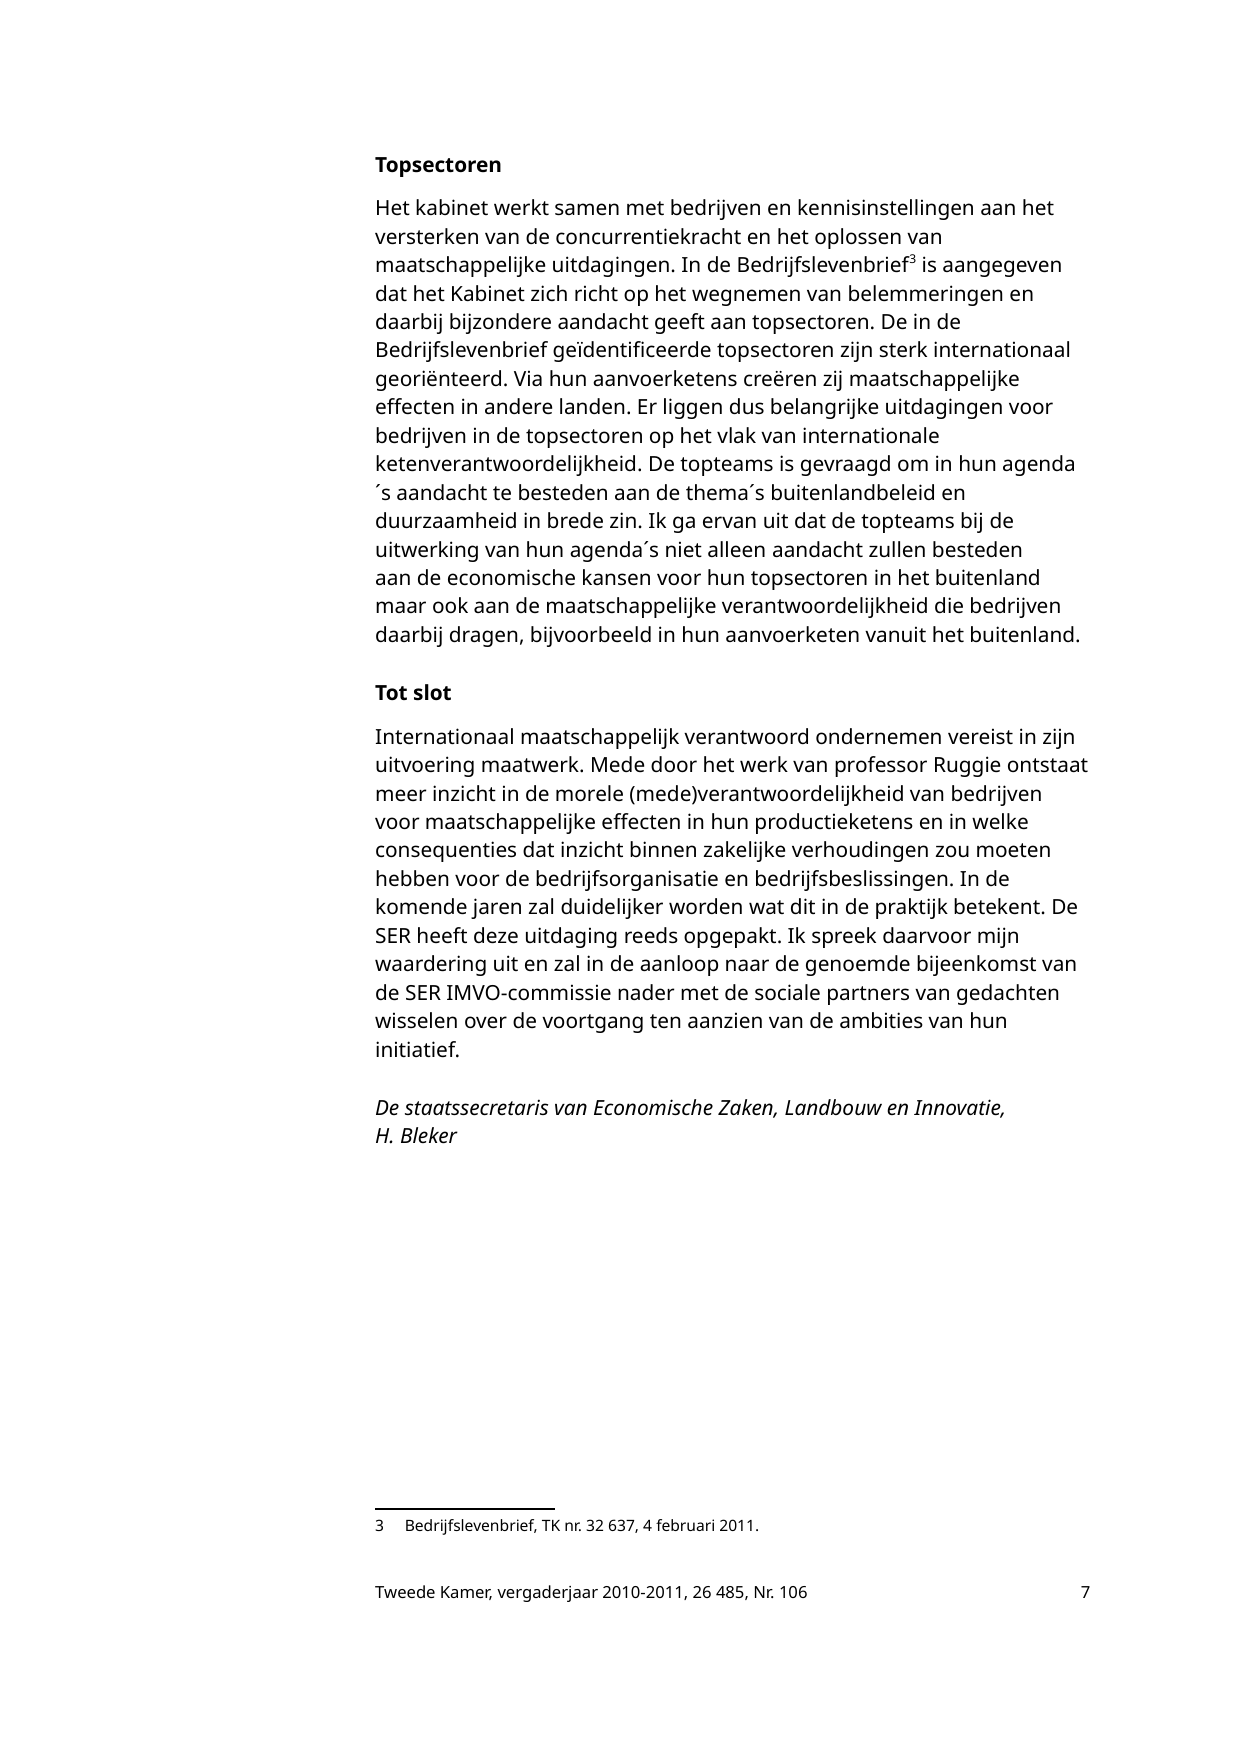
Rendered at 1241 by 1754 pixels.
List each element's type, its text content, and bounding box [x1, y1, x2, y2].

text Internationaal maatschappelijk verantwoord ondernemen vereist in zijn uitvoering maatwerk. Mede door het werk van professor Ruggie ontstaat meer inzicht in de morele (mede)verantwoordelijkheid van bedrijven voor maatschappelijke effecten in hun productieketens en in welke consequenties dat inzicht binnen zakelijke verhoudingen zou moeten hebben voor de bedrijfsorganisatie en bedrijfsbeslissingen. In de komende jaren zal duidelijker worden wat dit in de praktijk betekent. De SER heeft deze uitdaging reeds opgepakt. Ik spreek daarvoor mijn waardering uit en zal in de aanloop naar de genoemde bijeenkomst van de SER IMVO-commissie nader met de sociale partners van gedachten wisselen over de voortgang ten aanzien van de ambities van hun initiatief. [375, 722, 1090, 1063]
text Tot slot [375, 678, 1090, 707]
text Topsectoren [375, 150, 1090, 178]
text H. Bleker [375, 1122, 1090, 1150]
text Het kabinet werkt samen met bedrijven en kennisinstellingen aan het versterken van de concurrentiekracht en het oplossen van maatschappelijke uitdagingen. In de Bedrijfslevenbrief is aangegeven dat het Kabinet zich richt op het wegnemen van belemmeringen en daarbij bijzondere aandacht geeft aan topsectoren. De in de Bedrijfslevenbrief geïdentificeerde topsectoren zijn sterk internationaal georiënteerd. Via hun aanvoerketens creëren zij maatschappelijke effecten in andere landen. Er liggen dus belangrijke uitdagingen voor bedrijven in de topsectoren op het vlak van internationale ketenverantwoordelijkheid. De topteams is gevraagd om in hun agenda´s aandacht te besteden aan de thema´s buitenlandbeleid en duurzaamheid in brede zin. Ik ga ervan uit dat de topteams bij de uitwerking van hun agenda´s niet alleen aandacht zullen besteden aan de economische kansen voor hun topsectoren in het buitenland maar ook aan de maatschappelijke verantwoordelijkheid die bedrijven daarbij dragen, bijvoorbeeld in hun aanvoerketen vanuit het buitenland. [375, 193, 1090, 648]
text Bedrijfslevenbrief, TK nr. 32 637, 4 februari 2011. [375, 1508, 1090, 1536]
text De staatssecretaris van Economische Zaken, Landbouw en Innovatie, [375, 1093, 1090, 1122]
